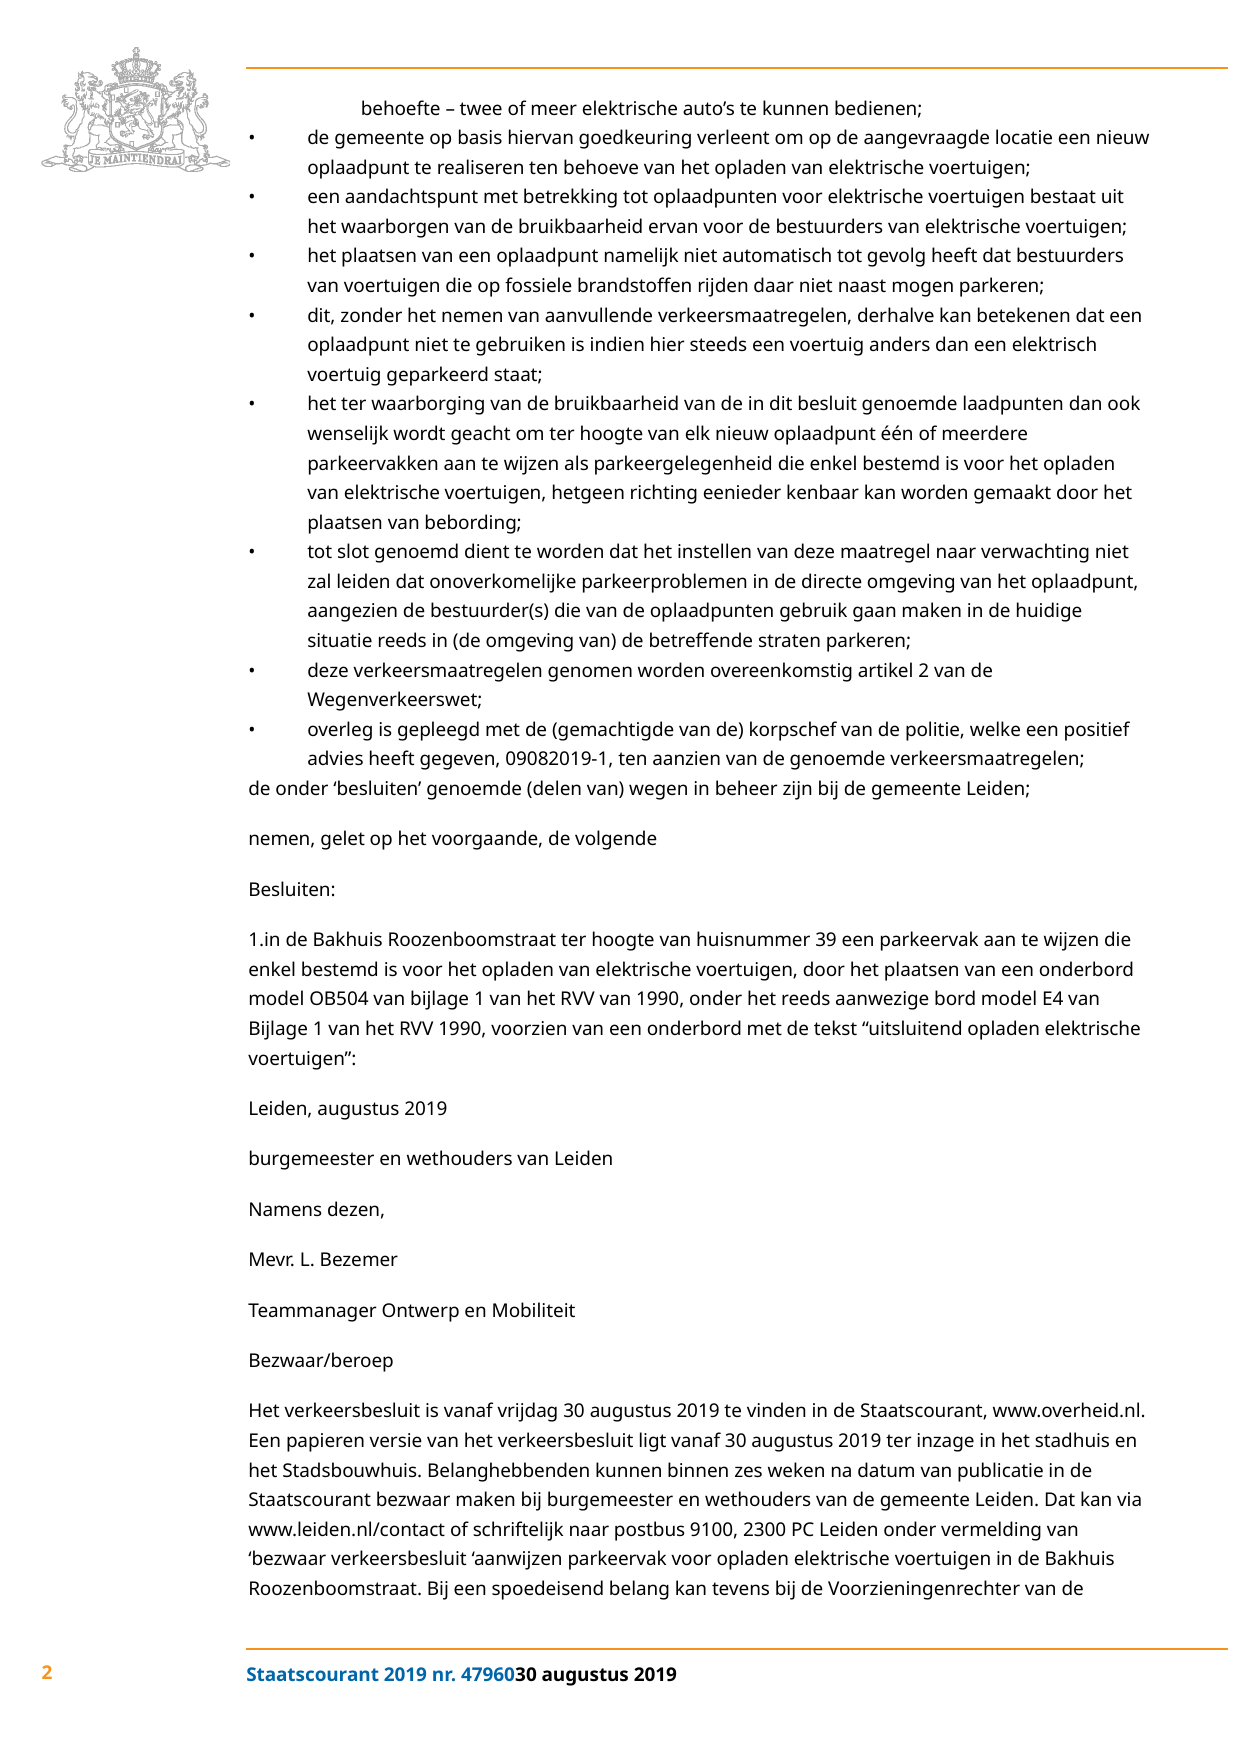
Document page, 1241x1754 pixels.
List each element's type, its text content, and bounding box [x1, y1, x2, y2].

list overleg is gepleegd met de (gemachtigde van de) korpschef van de politie, welke een positief advies heeft gegeven, 09082019-1, ten aanzien van de genoemde verkeersmaatregelen; [248, 716, 1152, 771]
text Het verkeersbesluit is vanaf vrijdag 30 augustus 2019 te vinden in de Staatscourant, www.overheid.nl. Een papieren versie van het verkeersbesluit ligt vanaf 30 augustus 2019 ter inzage in het stadhuis en het Stadsbouwhuis. Belanghebbenden kunnen binnen zes weken na datum van publicatie in de Staatscourant bezwaar maken bij burgemeester en wethouders van de gemeente Leiden. Dat kan via www.leiden.nl/contact of schriftelijk naar postbus 9100, 2300 PC Leiden onder vermelding van ‘bezwaar verkeersbesluit ‘aanwijzen parkeervak voor opladen elektrische voertuigen in de Bakhuis Roozenboomstraat. Bij een spoedeisend belang kan tevens bij de Voorzieningenrechter van de [248, 1398, 1152, 1601]
text Namens dezen, [248, 1196, 1152, 1222]
list behoefte – twee of meer elektrische auto’s te kunnen bedienen; [323, 95, 1152, 121]
list de gemeente op basis hiervan goedkeuring verleent om op de aangevraagde locatie een nieuw oplaadpunt te realiseren ten behoeve van het opladen van elektrische voertuigen; [248, 124, 1152, 180]
list tot slot genoemd dient te worden dat het instellen van deze maatregel naar verwachting niet zal leiden dat onoverkomelijke parkeerproblemen in de directe omgeving van het oplaadpunt, aangezien de bestuurder(s) die van de oplaadpunten gebruik gaan maken in de huidige situatie reeds in (de omgeving van) de betreffende straten parkeren; [248, 538, 1152, 653]
text de onder ‘besluiten’ genoemde (delen van) wegen in beheer zijn bij de gemeente Leiden; [248, 775, 1152, 801]
text Mevr. L. Bezemer [248, 1246, 1152, 1272]
picture [41, 47, 231, 172]
text 1.in de Bakhuis Roozenboomstraat ter hoogte van huisnummer 39 een parkeervak aan te wijzen die enkel bestemd is voor het opladen van elektrische voertuigen, door het plaatsen van een onderbord model OB504 van bijlage 1 van het RVV van 1990, onder het reeds aanwezige bord model E4 van Bijlage 1 van het RVV 1990, voorzien van een onderbord met de tekst “uitsluitend opladen elektrische voertuigen”: [248, 926, 1152, 1071]
list het ter waarborging van de bruikbaarheid van de in dit besluit genoemde laadpunten dan ook wenselijk wordt geacht om ter hoogte van elk nieuw oplaadpunt één of meerdere parkeervakken aan te wijzen als parkeergelegenheid die enkel bestemd is voor het opladen van elektrische voertuigen, hetgeen richting eenieder kenbaar kan worden gemaakt door het plaatsen van bebording; [248, 391, 1152, 535]
text nemen, gelet op het voorgaande, de volgende [248, 826, 1152, 851]
text Besluiten: [248, 876, 1152, 902]
list het plaatsen van een oplaadpunt namelijk niet automatisch tot gevolg heeft dat bestuurders van voertuigen die op fossiele brandstoffen rijden daar niet naast mogen parkeren; [248, 243, 1152, 298]
text Teammanager Ontwerp en Mobiliteit [248, 1297, 1152, 1323]
list deze verkeersmaatregelen genomen worden overeenkomstig artikel 2 van de Wegenverkeerswet; [248, 657, 1152, 712]
text burgemeester en wethouders van Leiden [248, 1146, 1152, 1171]
list een aandachtspunt met betrekking tot oplaadpunten voor elektrische voertuigen bestaat uit het waarborgen van de bruikbaarheid ervan voor de bestuurders van elektrische voertuigen; [248, 183, 1152, 239]
list dit, zonder het nemen van aanvullende verkeersmaatregelen, derhalve kan betekenen dat een oplaadpunt niet te gebruiken is indien hier steeds een voertuig anders dan een elektrisch voertuig geparkeerd staat; [248, 302, 1152, 387]
text Bezwaar/beroep [248, 1347, 1152, 1373]
text Leiden, augustus 2019 [248, 1095, 1152, 1121]
